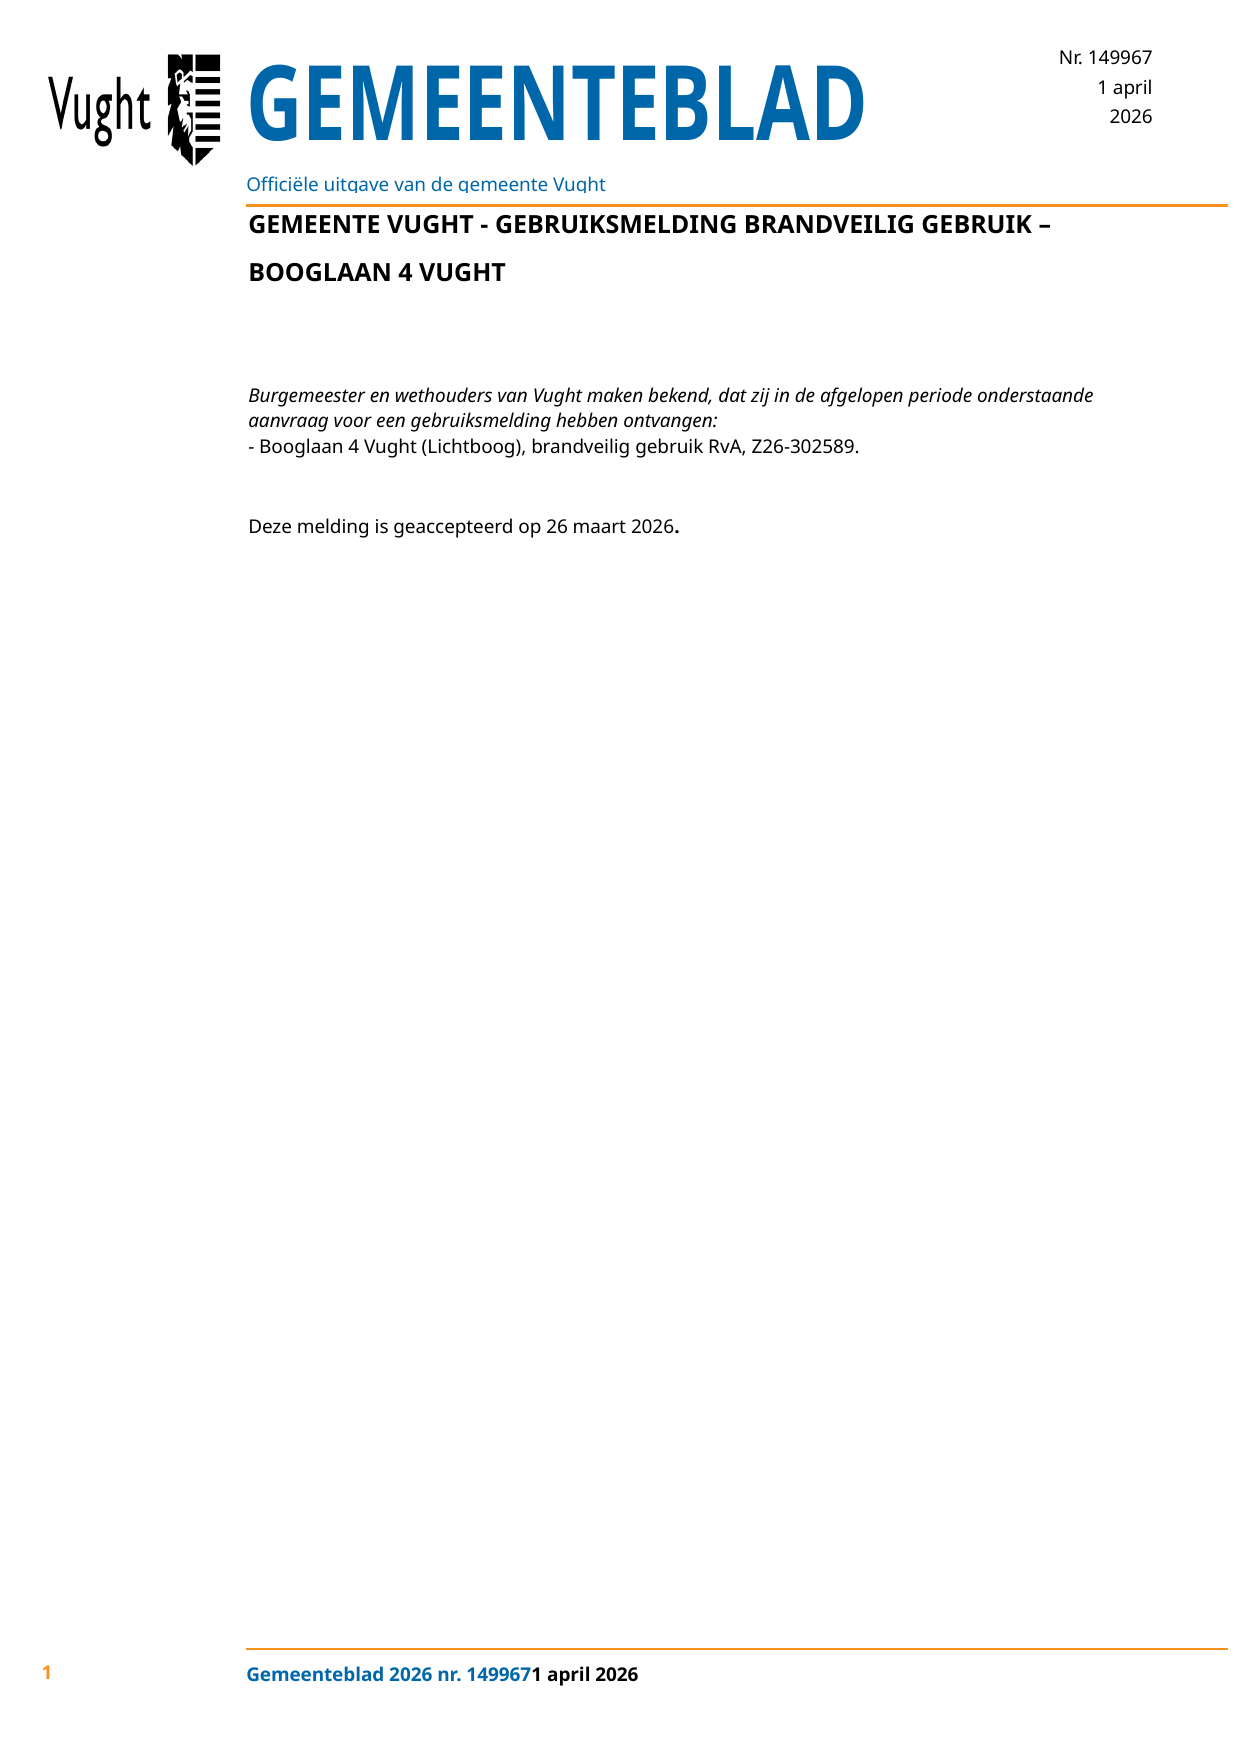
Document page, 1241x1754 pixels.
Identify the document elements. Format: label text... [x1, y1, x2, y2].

text GEMEENTE VUGHT - GEBRUIKSMELDING BRANDVEILIG GEBRUIK – BOOGLAAN 4 VUGHT [248, 207, 1152, 288]
text Burgemeester en wethouders van Vught maken bekend, dat zij in de afgelopen periode onderstaande aanvraag voor een gebruiksmelding hebben ontvangen: [248, 382, 1152, 433]
text Deze melding is geaccepteerd op 26 maart 2026. [248, 513, 1152, 539]
text - Booglaan 4 Vught (Lichtboog), brandveilig gebruik RvA, Z26-302589. [248, 433, 1152, 459]
picture [41, 47, 231, 172]
